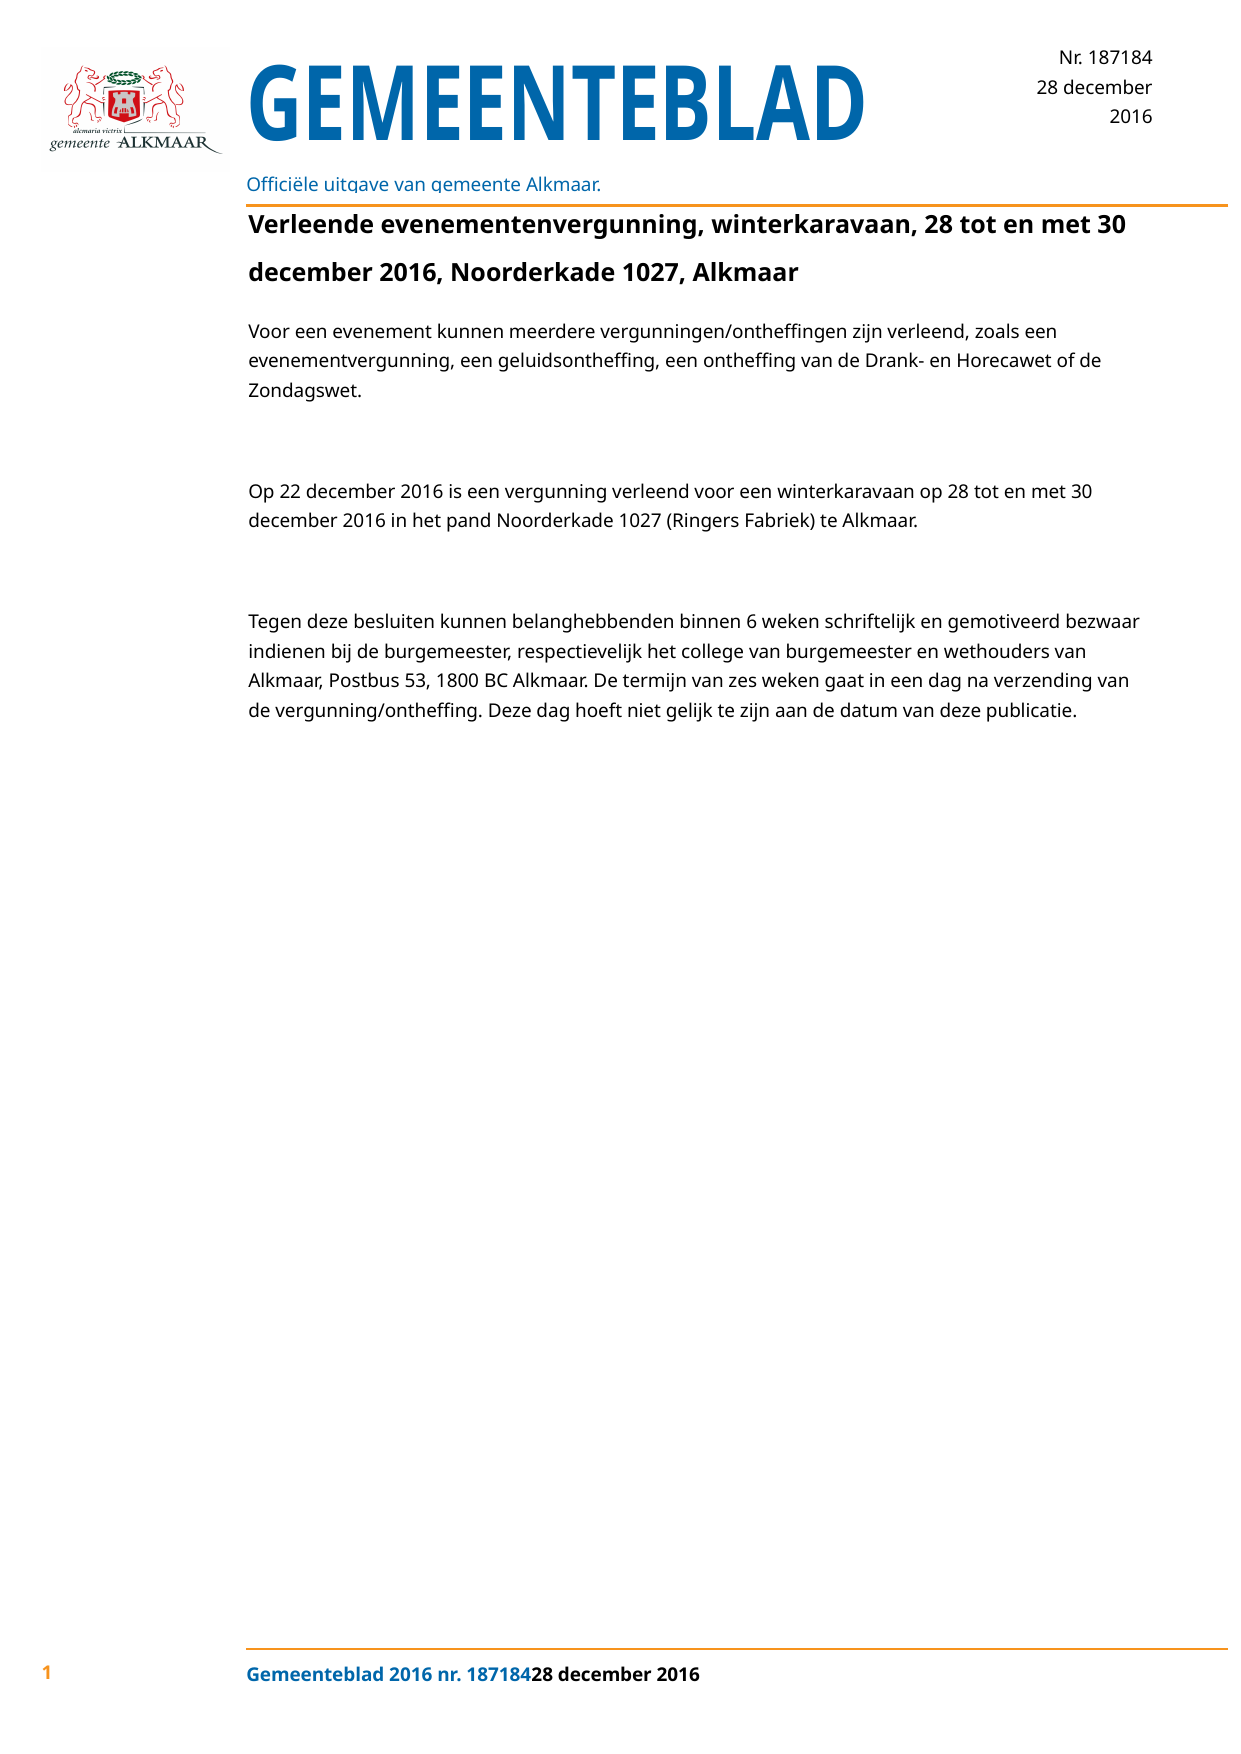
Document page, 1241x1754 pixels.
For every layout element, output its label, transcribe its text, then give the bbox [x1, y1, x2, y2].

text Op 22 december 2016 is een vergunning verleend voor een winterkaravaan op 28 tot en met 30 december 2016 in het pand Noorderkade 1027 (Ringers Fabriek) te Alkmaar. [248, 478, 1152, 533]
text Voor een evenement kunnen meerdere vergunningen/ontheffingen zijn verleend, zoals een evenementvergunning, een geluidsontheffing, een ontheffing van de Drank- en Horecawet of de Zondagswet. [248, 318, 1152, 403]
text Tegen deze besluiten kunnen belanghebbenden binnen 6 weken schriftelijk en gemotiveerd bezwaar indienen bij de burgemeester, respectievelijk het college van burgemeester en wethouders van Alkmaar, Postbus 53, 1800 BC Alkmaar. De termijn van zes weken gaat in een dag na verzending van de vergunning/ontheffing. Deze dag hoeft niet gelijk te zijn aan de datum van deze publicatie. [248, 608, 1152, 723]
picture [41, 47, 231, 172]
text Verleende evenementenvergunning, winterkaravaan, 28 tot en met 30 december 2016, Noorderkade 1027, Alkmaar [248, 207, 1152, 288]
